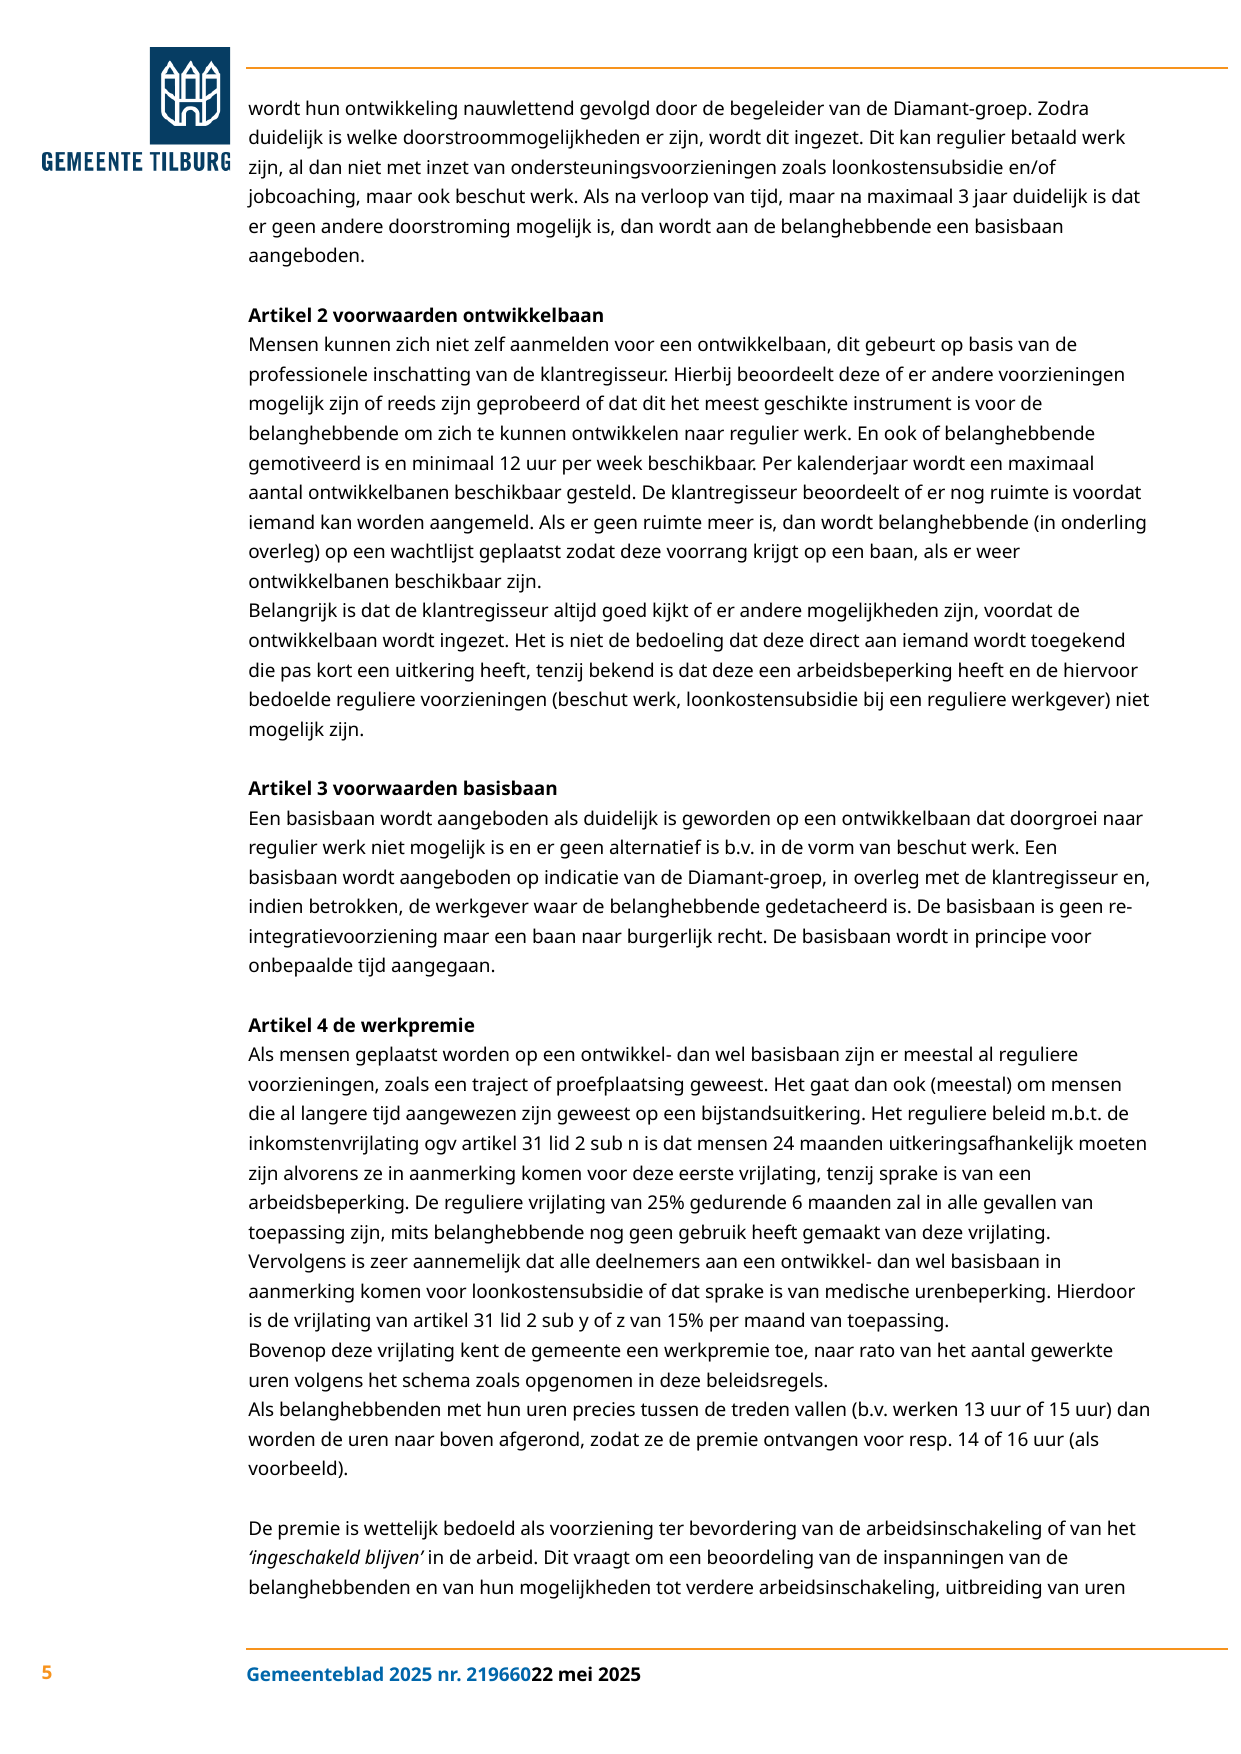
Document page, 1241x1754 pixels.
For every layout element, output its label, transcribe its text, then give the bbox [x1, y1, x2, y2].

text Artikel 3 voorwaarden basisbaan [248, 775, 1152, 801]
text Artikel 4 de werkpremie [248, 1012, 1152, 1038]
text De premie is wettelijk bedoeld als voorziening ter bevordering van de arbeidsinschakeling of van het ‘ingeschakeld blijven’ in de arbeid. Dit vraagt om een beoordeling van de inspanningen van de belanghebbenden en van hun mogelijkheden tot verdere arbeidsinschakeling, uitbreiding van uren [248, 1515, 1152, 1600]
text Artikel 2 voorwaarden ontwikkelbaan [248, 302, 1152, 328]
picture [41, 47, 231, 172]
text Een basisbaan wordt aangeboden als duidelijk is geworden op een ontwikkelbaan dat doorgroei naar regulier werk niet mogelijk is en er geen alternatief is b.v. in de vorm van beschut werk. Een basisbaan wordt aangeboden op indicatie van de Diamant-groep, in overleg met de klantregisseur en, indien betrokken, de werkgever waar de belanghebbende gedetacheerd is. De basisbaan is geen re-integratievoorziening maar een baan naar burgerlijk recht. De basisbaan wordt in principe voor onbepaalde tijd aangegaan. [248, 805, 1152, 978]
text Als mensen geplaatst worden op een ontwikkel- dan wel basisbaan zijn er meestal al reguliere voorzieningen, zoals een traject of proefplaatsing geweest. Het gaat dan ook (meestal) om mensen die al langere tijd aangewezen zijn geweest op een bijstandsuitkering. Het reguliere beleid m.b.t. de inkomstenvrijlating ogv artikel 31 lid 2 sub n is dat mensen 24 maanden uitkeringsafhankelijk moeten zijn alvorens ze in aanmerking komen voor deze eerste vrijlating, tenzij sprake is van een arbeidsbeperking. De reguliere vrijlating van 25% gedurende 6 maanden zal in alle gevallen van toepassing zijn, mits belanghebbende nog geen gebruik heeft gemaakt van deze vrijlating. Vervolgens is zeer aannemelijk dat alle deelnemers aan een ontwikkel- dan wel basisbaan in aanmerking komen voor loonkostensubsidie of dat sprake is van medische urenbeperking. Hierdoor is de vrijlating van artikel 31 lid 2 sub y of z van 15% per maand van toepassing. [248, 1041, 1152, 1333]
text Als belanghebbenden met hun uren precies tussen de treden vallen (b.v. werken 13 uur of 15 uur) dan worden de uren naar boven afgerond, zodat ze de premie ontvangen voor resp. 14 of 16 uur (als voorbeeld). [248, 1396, 1152, 1481]
text Belangrijk is dat de klantregisseur altijd goed kijkt of er andere mogelijkheden zijn, voordat de ontwikkelbaan wordt ingezet. Het is niet de bedoeling dat deze direct aan iemand wordt toegekend die pas kort een uitkering heeft, tenzij bekend is dat deze een arbeidsbeperking heeft en de hiervoor bedoelde reguliere voorzieningen (beschut werk, loonkostensubsidie bij een reguliere werkgever) niet mogelijk zijn. [248, 598, 1152, 742]
text Mensen kunnen zich niet zelf aanmelden voor een ontwikkelbaan, dit gebeurt op basis van de professionele inschatting van de klantregisseur. Hierbij beoordeelt deze of er andere voorzieningen mogelijk zijn of reeds zijn geprobeerd of dat dit het meest geschikte instrument is voor de belanghebbende om zich te kunnen ontwikkelen naar regulier werk. En ook of belanghebbende gemotiveerd is en minimaal 12 uur per week beschikbaar. Per kalenderjaar wordt een maximaal aantal ontwikkelbanen beschikbaar gesteld. De klantregisseur beoordeelt of er nog ruimte is voordat iemand kan worden aangemeld. Als er geen ruimte meer is, dan wordt belanghebbende (in onderling overleg) op een wachtlijst geplaatst zodat deze voorrang krijgt op een baan, als er weer ontwikkelbanen beschikbaar zijn. [248, 331, 1152, 594]
text Bovenop deze vrijlating kent de gemeente een werkpremie toe, naar rato van het aantal gewerkte uren volgens het schema zoals opgenomen in deze beleidsregels. [248, 1337, 1152, 1393]
text wordt hun ontwikkeling nauwlettend gevolgd door de begeleider van de Diamant-groep. Zodra duidelijk is welke doorstroommogelijkheden er zijn, wordt dit ingezet. Dit kan regulier betaald werk zijn, al dan niet met inzet van ondersteuningsvoorzieningen zoals loonkostensubsidie en/of jobcoaching, maar ook beschut werk. Als na verloop van tijd, maar na maximaal 3 jaar duidelijk is dat er geen andere doorstroming mogelijk is, dan wordt aan de belanghebbende een basisbaan aangeboden. [248, 95, 1152, 268]
